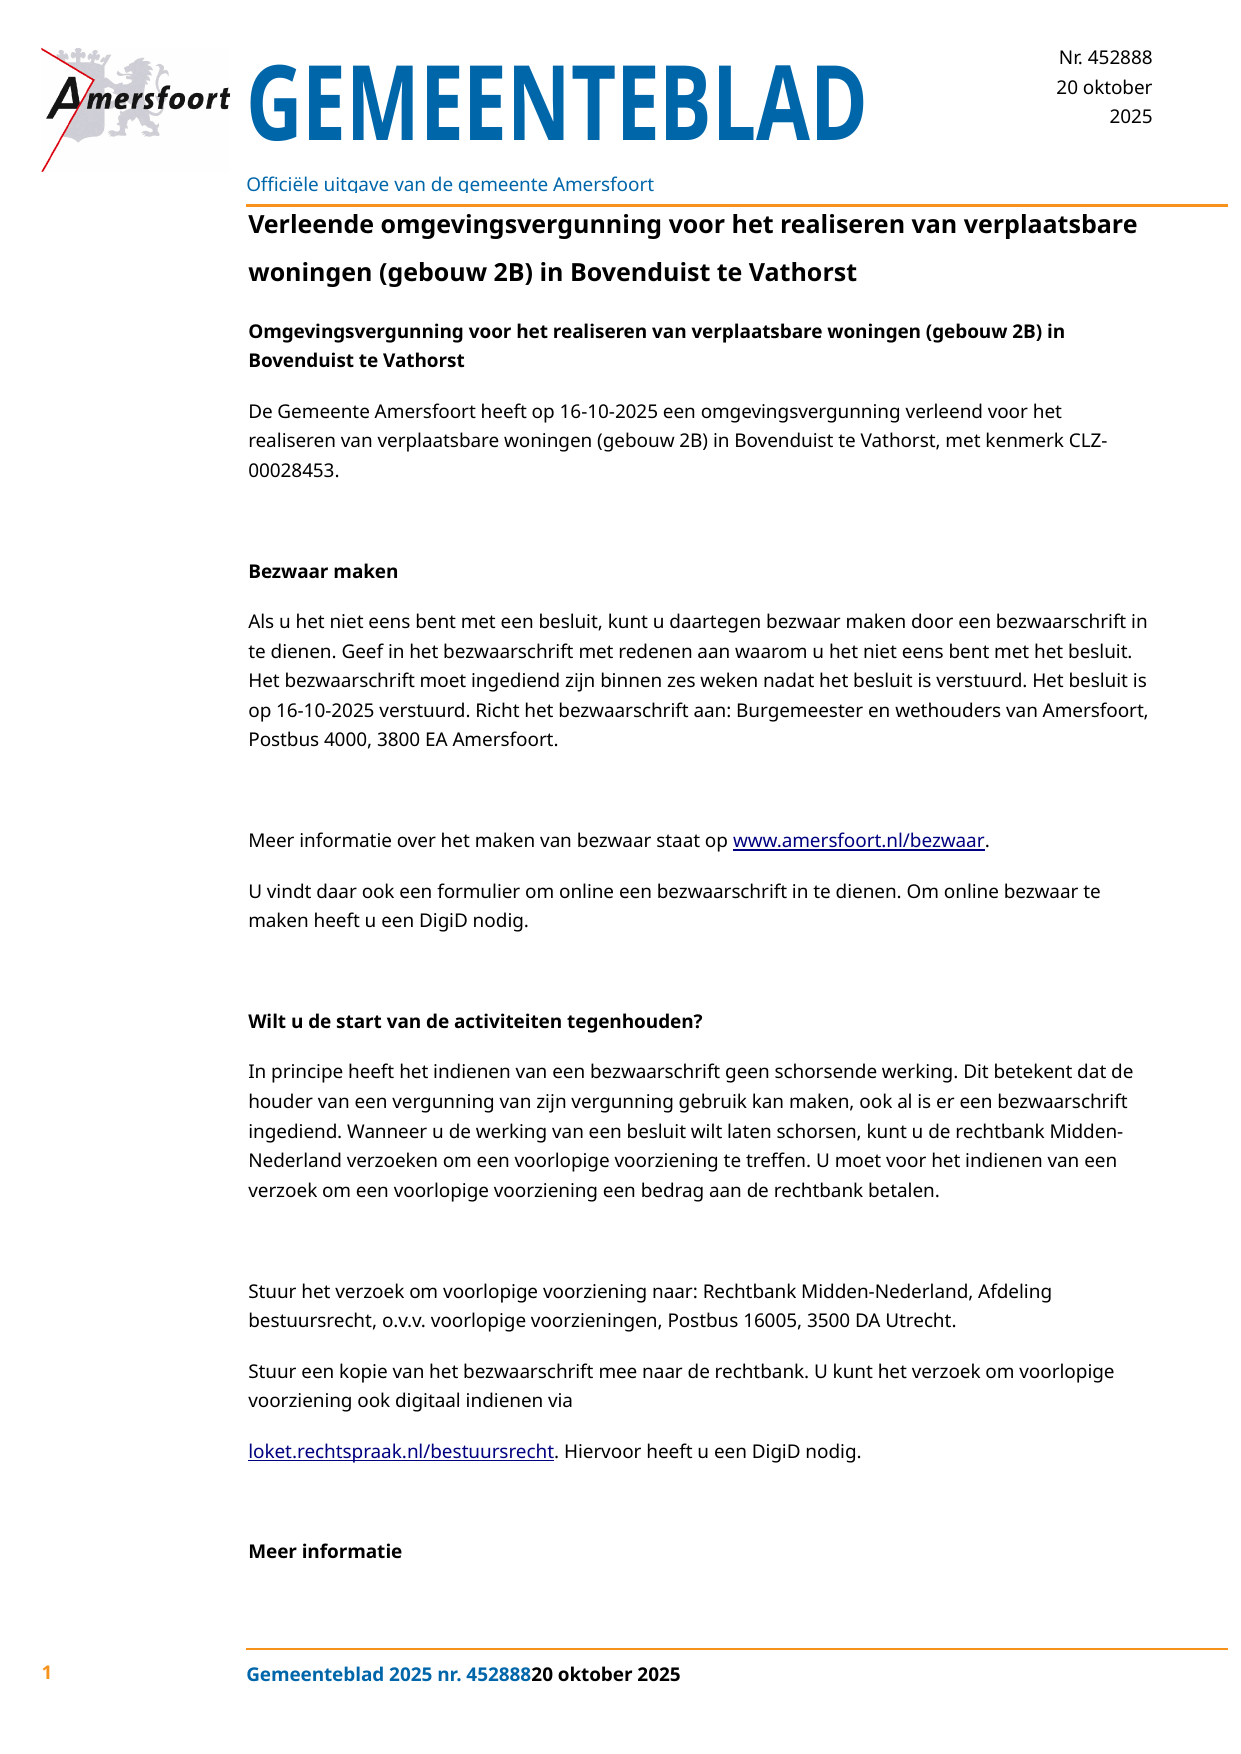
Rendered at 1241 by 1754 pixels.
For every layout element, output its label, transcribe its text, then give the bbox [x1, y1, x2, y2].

text loket.rechtspraak.nl/bestuursrecht. Hiervoor heeft u een DigiD nodig. [248, 1438, 1152, 1464]
text Stuur het verzoek om voorlopige voorziening naar: Rechtbank Midden-Nederland, Afdeling bestuursrecht, o.v.v. voorlopige voorzieningen, Postbus 16005, 3500 DA Utrecht. [248, 1278, 1152, 1333]
text Wilt u de start van de activiteiten tegenhouden? [248, 1008, 1152, 1034]
text Bezwaar maken [248, 558, 1152, 584]
picture [41, 47, 231, 172]
text U vindt daar ook een formulier om online een bezwaarschrift in te dienen. Om online bezwaar te maken heeft u een DigiD nodig. [248, 878, 1152, 933]
text In principe heeft het indienen van een bezwaarschrift geen schorsende werking. Dit betekent dat de houder van een vergunning van zijn vergunning gebruik kan maken, ook al is er een bezwaarschrift ingediend. Wanneer u de werking van een besluit wilt laten schorsen, kunt u de rechtbank Midden-Nederland verzoeken om een voorlopige voorziening te treffen. U moet voor het indienen van een verzoek om een voorlopige voorziening een bedrag aan de rechtbank betalen. [248, 1059, 1152, 1203]
text Meer informatie [248, 1539, 1152, 1564]
text Meer informatie over het maken van bezwaar staat op www.amersfoort.nl/bezwaar. [248, 827, 1152, 853]
text Stuur een kopie van het bezwaarschrift mee naar de rechtbank. U kunt het verzoek om voorlopige voorziening ook digitaal indienen via [248, 1358, 1152, 1413]
text Als u het niet eens bent met een besluit, kunt u daartegen bezwaar maken door een bezwaarschrift in te dienen. Geef in het bezwaarschrift met redenen aan waarom u het niet eens bent met het besluit. Het bezwaarschrift moet ingediend zijn binnen zes weken nadat het besluit is verstuurd. Het besluit is op 16-10-2025 verstuurd. Richt het bezwaarschrift aan: Burgemeester en wethouders van Amersfoort, Postbus 4000, 3800 EA Amersfoort. [248, 608, 1152, 752]
text Verleende omgevingsvergunning voor het realiseren van verplaatsbare woningen (gebouw 2B) in Bovenduist te Vathorst [248, 207, 1152, 288]
text Omgevingsvergunning voor het realiseren van verplaatsbare woningen (gebouw 2B) in Bovenduist te Vathorst [248, 318, 1152, 373]
text De Gemeente Amersfoort heeft op 16-10-2025 een omgevingsvergunning verleend voor het realiseren van verplaatsbare woningen (gebouw 2B) in Bovenduist te Vathorst, met kenmerk CLZ-00028453. [248, 398, 1152, 483]
